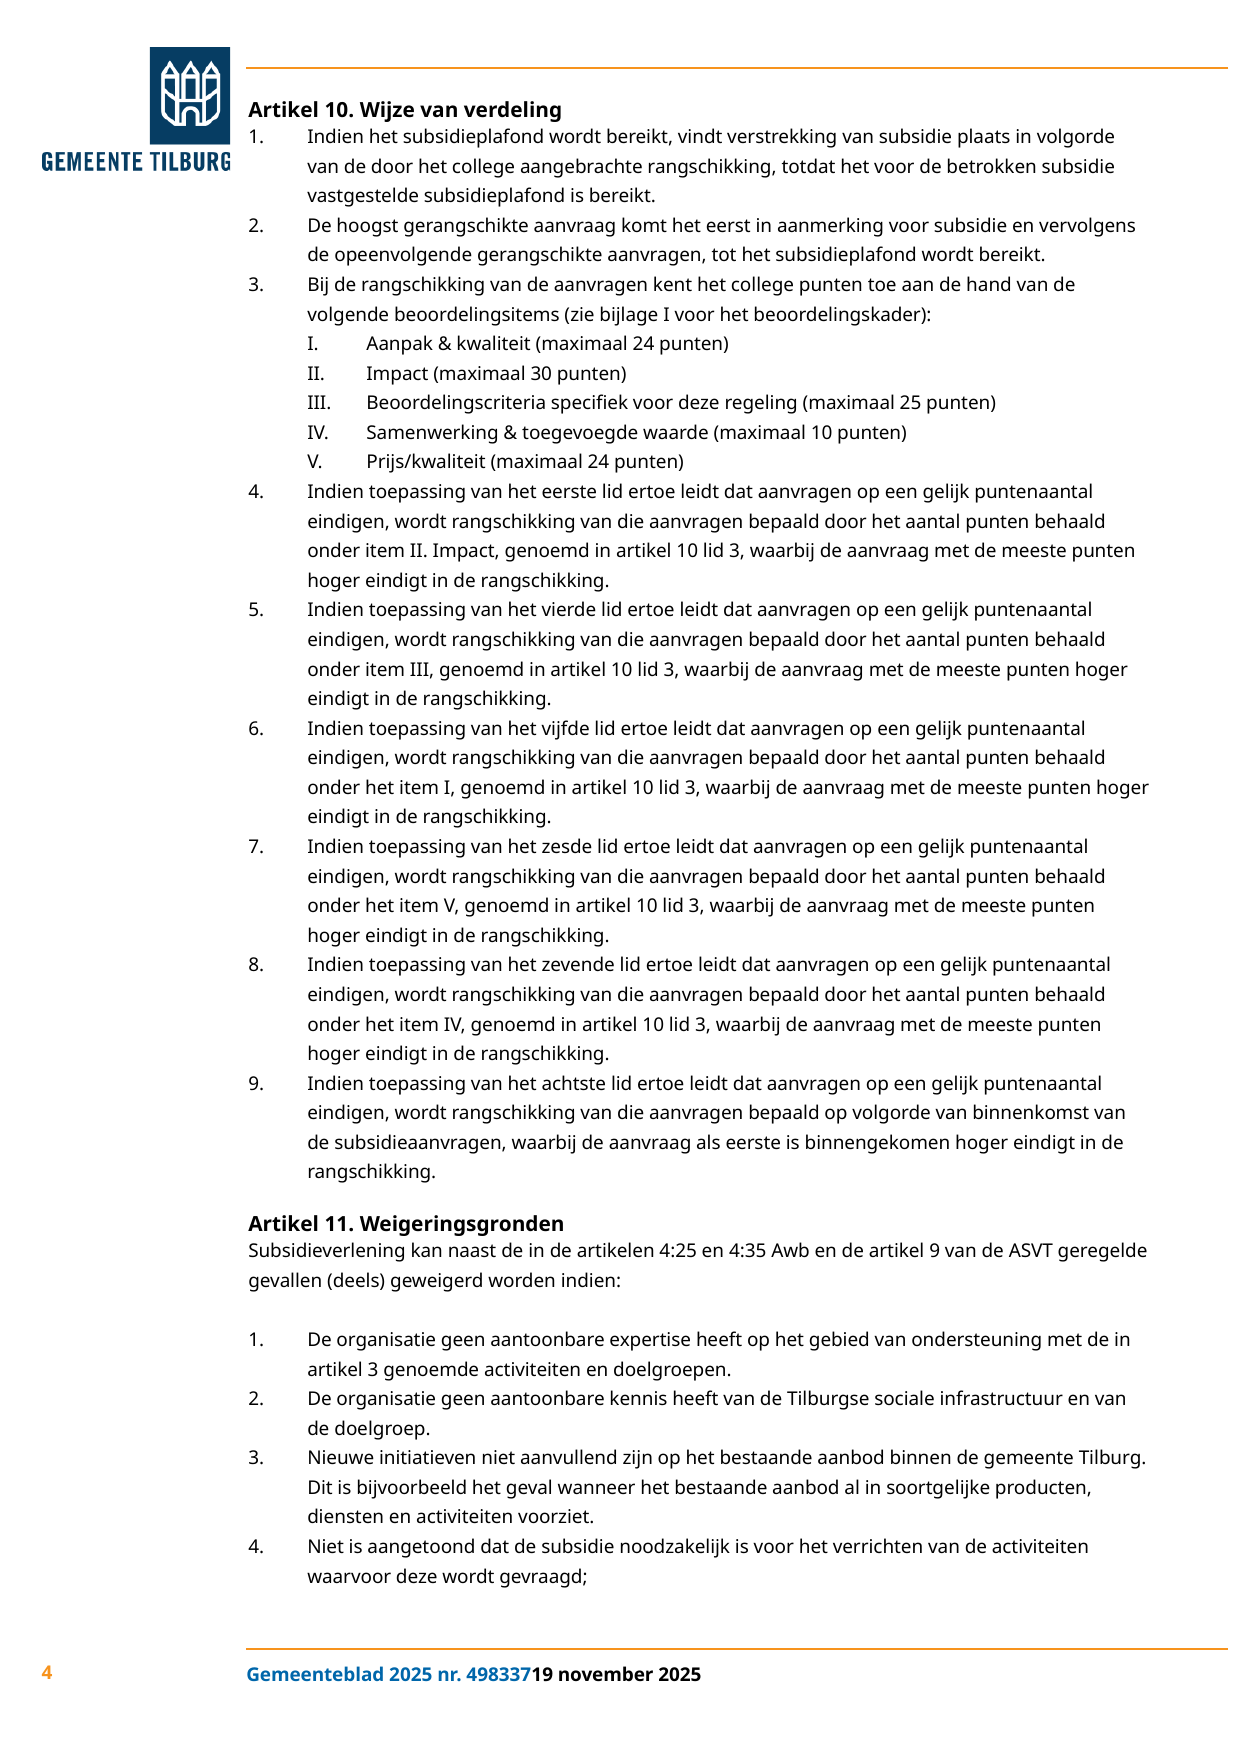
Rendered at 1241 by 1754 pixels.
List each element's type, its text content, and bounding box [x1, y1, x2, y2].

list Nieuwe initiatieven niet aanvullend zijn op het bestaande aanbod binnen de gemeente Tilburg. Dit is bijvoorbeeld het geval wanneer het bestaande aanbod al in soortgelijke producten, diensten en activiteiten voorziet. [248, 1444, 1152, 1529]
list Indien toepassing van het zevende lid ertoe leidt dat aanvragen op een gelijk puntenaantal eindigen, wordt rangschikking van die aanvragen bepaald door het aantal punten behaald onder het item IV, genoemd in artikel 10 lid 3, waarbij de aanvraag met de meeste punten hoger eindigt in de rangschikking. [248, 952, 1152, 1066]
picture [41, 47, 231, 172]
text Artikel 11. Weigeringsgronden [248, 1209, 1152, 1237]
list Indien toepassing van het zesde lid ertoe leidt dat aanvragen op een gelijk puntenaantal eindigen, wordt rangschikking van die aanvragen bepaald door het aantal punten behaald onder het item V, genoemd in artikel 10 lid 3, waarbij de aanvraag met de meeste punten hoger eindigt in de rangschikking. [248, 833, 1152, 948]
list Bij de rangschikking van de aanvragen kent het college punten toe aan de hand van de volgende beoordelingsitems (zie bijlage I voor het beoordelingskader): [248, 271, 1152, 326]
list Indien het subsidieplafond wordt bereikt, vindt verstrekking van subsidie plaats in volgorde van de door het college aangebrachte rangschikking, totdat het voor de betrokken subsidie vastgestelde subsidieplafond is bereikt. [248, 123, 1152, 208]
list Niet is aangetoond dat de subsidie noodzakelijk is voor het verrichten van de activiteiten waarvoor deze wordt gevraagd; [248, 1533, 1152, 1589]
text Artikel 10. Wijze van verdeling [248, 95, 1152, 123]
list Indien toepassing van het vierde lid ertoe leidt dat aanvragen op een gelijk puntenaantal eindigen, wordt rangschikking van die aanvragen bepaald door het aantal punten behaald onder item III, genoemd in artikel 10 lid 3, waarbij de aanvraag met de meeste punten hoger eindigt in de rangschikking. [248, 597, 1152, 711]
list De organisatie geen aantoonbare kennis heeft van de Tilburgse sociale infrastructuur en van de doelgroep. [248, 1385, 1152, 1441]
list Indien toepassing van het achtste lid ertoe leidt dat aanvragen op een gelijk puntenaantal eindigen, wordt rangschikking van die aanvragen bepaald op volgorde van binnenkomst van de subsidieaanvragen, waarbij de aanvraag als eerste is binnengekomen hoger eindigt in de rangschikking. [248, 1070, 1152, 1184]
list De hoogst gerangschikte aanvraag komt het eerst in aanmerking voor subsidie en vervolgens de opeenvolgende gerangschikte aanvragen, tot het subsidieplafond wordt bereikt. [248, 212, 1152, 267]
text Subsidieverlening kan naast de in de artikelen 4:25 en 4:35 Awb en de artikel 9 van de ASVT geregelde gevallen (deels) geweigerd worden indien: [248, 1237, 1152, 1293]
list Aanpak & kwaliteit (maximaal 24 punten) [307, 330, 1152, 356]
list Indien toepassing van het vijfde lid ertoe leidt dat aanvragen op een gelijk puntenaantal eindigen, wordt rangschikking van die aanvragen bepaald door het aantal punten behaald onder het item I, genoemd in artikel 10 lid 3, waarbij de aanvraag met de meeste punten hoger eindigt in de rangschikking. [248, 715, 1152, 829]
list Beoordelingscriteria specifiek voor deze regeling (maximaal 25 punten) [307, 389, 1152, 415]
list Samenwerking & toegevoegde waarde (maximaal 10 punten) [307, 419, 1152, 445]
list Indien toepassing van het eerste lid ertoe leidt dat aanvragen op een gelijk puntenaantal eindigen, wordt rangschikking van die aanvragen bepaald door het aantal punten behaald onder item II. Impact, genoemd in artikel 10 lid 3, waarbij de aanvraag met de meeste punten hoger eindigt in de rangschikking. [248, 478, 1152, 593]
list De organisatie geen aantoonbare expertise heeft op het gebied van ondersteuning met de in artikel 3 genoemde activiteiten en doelgroepen. [248, 1326, 1152, 1382]
list Impact (maximaal 30 punten) [307, 360, 1152, 386]
list Prijs/kwaliteit (maximaal 24 punten) [307, 449, 1152, 474]
